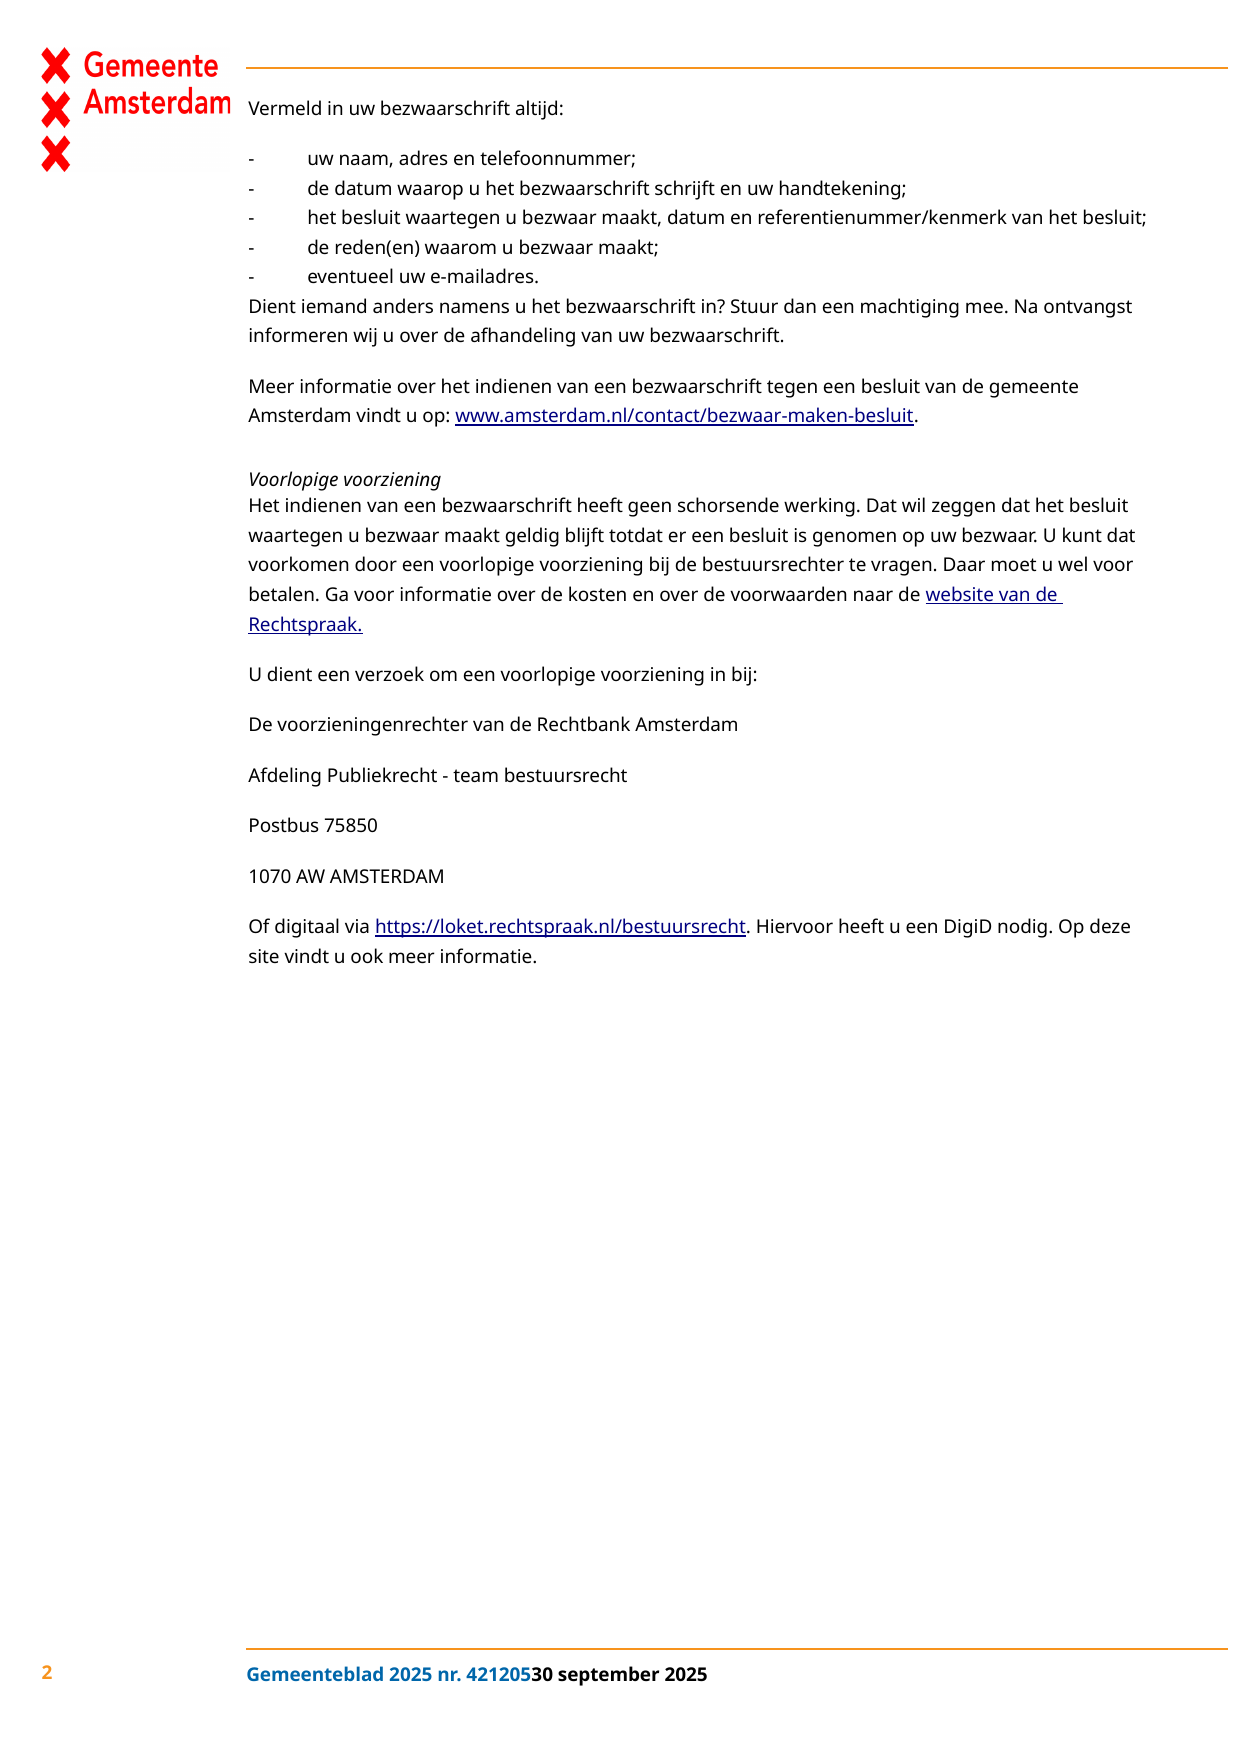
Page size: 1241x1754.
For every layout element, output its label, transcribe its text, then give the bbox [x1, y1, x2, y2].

text Meer informatie over het indienen van een bezwaarschrift tegen een besluit van de gemeente Amsterdam vindt u op: www.amsterdam.nl/contact/bezwaar-maken-besluit. [248, 373, 1152, 428]
text Postbus 75850 [248, 812, 1152, 838]
text Afdeling Publiekrecht - team bestuursrecht [248, 762, 1152, 788]
text Dient iemand anders namens u het bezwaarschrift in? Stuur dan een machtiging mee. Na ontvangst informeren wij u over de afhandeling van uw bezwaarschrift. [248, 293, 1152, 348]
text 1070 AW AMSTERDAM [248, 863, 1152, 888]
list de datum waarop u het bezwaarschrift schrijft en uw handtekening; [248, 175, 1152, 201]
text U dient een verzoek om een voorlopige voorziening in bij: [248, 661, 1152, 687]
text Het indienen van een bezwaarschrift heeft geen schorsende werking. Dat wil zeggen dat het besluit waartegen u bezwaar maakt geldig blijft totdat er een besluit is genomen op uw bezwaar. U kunt dat voorkomen door een voorlopige voorziening bij de bestuursrechter te vragen. Daar moet u wel voor betalen. Ga voor informatie over de kosten en over de voorwaarden naar de website van de Rechtspraak. [248, 492, 1152, 636]
list de reden(en) waarom u bezwaar maakt; [248, 234, 1152, 260]
text Vermeld in uw bezwaarschrift altijd: [248, 95, 1152, 121]
text Of digitaal via https://loket.rechtspraak.nl/bestuursrecht. Hiervoor heeft u een DigiD nodig. Op deze site vindt u ook meer informatie. [248, 913, 1152, 968]
list eventueel uw e-mailadres. [248, 263, 1152, 289]
list het besluit waartegen u bezwaar maakt, datum en referentienummer/kenmerk van het besluit; [248, 204, 1152, 230]
text De voorzieningenrechter van de Rechtbank Amsterdam [248, 712, 1152, 737]
picture [41, 47, 231, 172]
list uw naam, adres en telefoonnummer; [248, 145, 1152, 171]
text Voorlopige voorziening [248, 467, 1152, 492]
